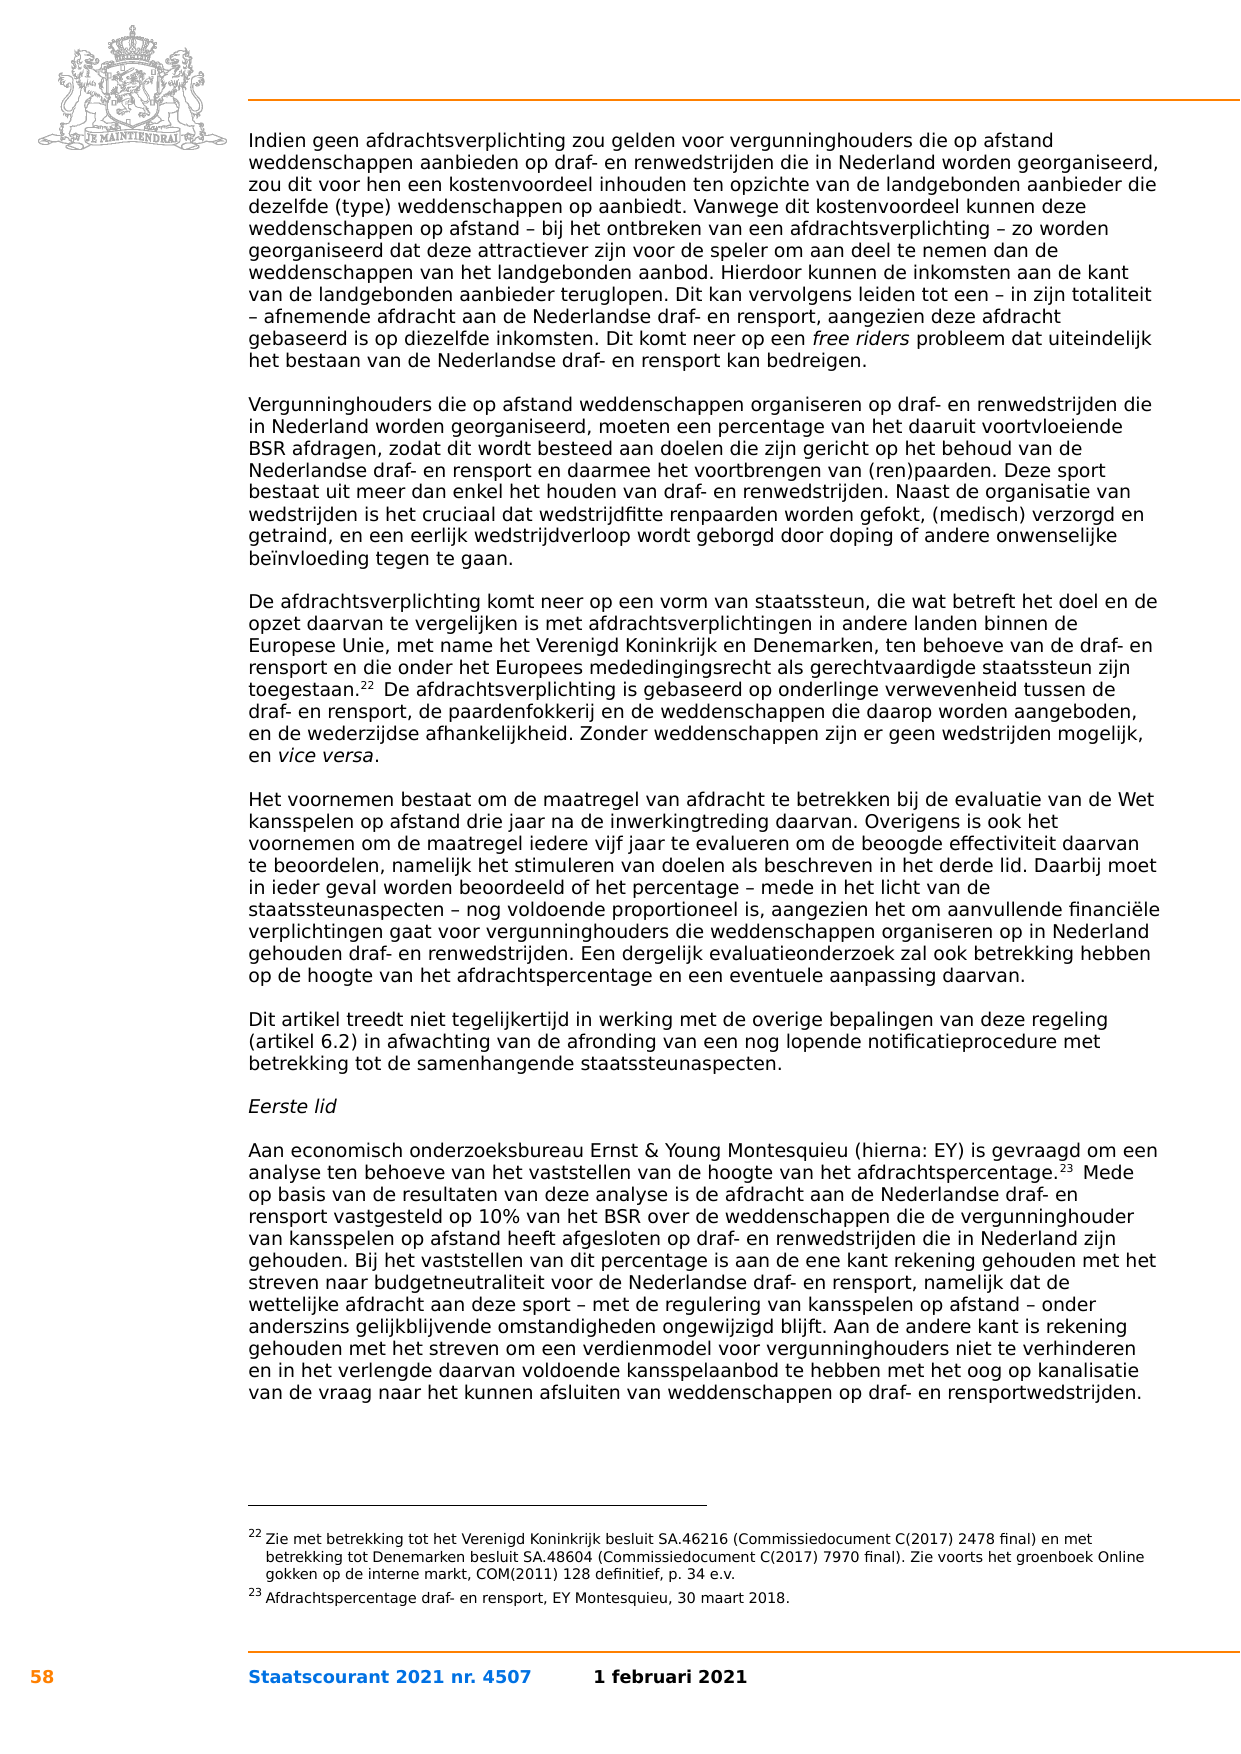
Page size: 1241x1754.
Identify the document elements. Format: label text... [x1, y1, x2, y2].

text Dit artikel treedt niet tegelijkertijd in werking met de overige bepalingen van deze regeling (artikel 6.2) in afwachting van de afronding van een nog lopende notificatieprocedure met betrekking tot de samenhangende staatssteunaspecten. [248, 1009, 1163, 1074]
text Afdrachtspercentage draf- en rensport, EY Montesquieu, 30 maart 2018. [248, 1586, 1163, 1608]
text Vergunninghouders die op afstand weddenschappen organiseren op draf- en renwedstrijden die in Nederland worden georganiseerd, moeten een percentage van het daaruit voortvloeiende BSR afdragen, zodat dit wordt besteed aan doelen die zijn gericht op het behoud van de Nederlandse draf- en rensport en daarmee het voortbrengen van (ren)paarden. Deze sport bestaat uit meer dan enkel het houden van draf- en renwedstrijden. Naast de organisatie van wedstrijden is het cruciaal dat wedstrijdfitte renpaarden worden gefokt, (medisch) verzorgd en getraind, en een eerlijk wedstrijdverloop wordt geborgd door doping of andere onwenselijke beïnvloeding tegen te gaan. [248, 393, 1163, 569]
text Het voornemen bestaat om de maatregel van afdracht te betrekken bij de evaluatie van de Wet kansspelen op afstand drie jaar na de inwerkingtreding daarvan. Overigens is ook het voornemen om de maatregel iedere vijf jaar te evalueren om de beoogde effectiviteit daarvan te beoordelen, namelijk het stimuleren van doelen als beschreven in het derde lid. Daarbij moet in ieder geval worden beoordeeld of het percentage – mede in het licht van de staatssteunaspecten – nog voldoende proportioneel is, aangezien het om aanvullende financiële verplichtingen gaat voor vergunninghouders die weddenschappen organiseren op in Nederland gehouden draf- en renwedstrijden. Een dergelijk evaluatieonderzoek zal ook betrekking hebben op de hoogte van het afdrachtspercentage en een eventuele aanpassing daarvan. [248, 789, 1163, 987]
text Aan economisch onderzoeksbureau Ernst & Young Montesquieu (hierna: EY) is gevraagd om een analyse ten behoeve van het vaststellen van de hoogte van het afdrachtspercentage. Mede op basis van de resultaten van deze analyse is de afdracht aan de Nederlandse draf- en rensport vastgesteld op 10% van het BSR over de weddenschappen die de vergunninghouder van kansspelen op afstand heeft afgesloten op draf- en renwedstrijden die in Nederland zijn gehouden. Bij het vaststellen van dit percentage is aan de ene kant rekening gehouden met het streven naar budgetneutraliteit voor de Nederlandse draf- en rensport, namelijk dat de wettelijke afdracht aan deze sport – met de regulering van kansspelen op afstand – onder anderszins gelijkblijvende omstandigheden ongewijzigd blijft. Aan de andere kant is rekening gehouden met het streven om een verdienmodel voor vergunninghouders niet te verhinderen en in het verlengde daarvan voldoende kansspelaanbod te hebben met het oog op kanalisatie van de vraag naar het kunnen afsluiten van weddenschappen op draf- en rensportwedstrijden. [248, 1140, 1163, 1404]
text De afdrachtsverplichting komt neer op een vorm van staatssteun, die wat betreft het doel en de opzet daarvan te vergelijken is met afdrachtsverplichtingen in andere landen binnen de Europese Unie, met name het Verenigd Koninkrijk en Denemarken, ten behoeve van de draf- en rensport en die onder het Europees mededingingsrecht als gerechtvaardigde staatssteun zijn toegestaan. De afdrachtsverplichting is gebaseerd op onderlinge verwevenheid tussen de draf- en rensport, de paardenfokkerij en de weddenschappen die daarop worden aangeboden, en de wederzijdse afhankelijkheid. Zonder weddenschappen zijn er geen wedstrijden mogelijk, en vice versa. [248, 591, 1163, 767]
picture [38, 25, 227, 150]
subtitle Eerste lid [248, 1096, 1163, 1118]
text Zie met betrekking tot het Verenigd Koninkrijk besluit SA.46216 (Commissiedocument C(2017) 2478 final) en met betrekking tot Denemarken besluit SA.48604 (Commissiedocument C(2017) 7970 final). Zie voorts het groenboek Online gokken op de interne markt, COM(2011) 128 definitief, p. 34 e.v. [248, 1527, 1163, 1583]
text Indien geen afdrachtsverplichting zou gelden voor vergunninghouders die op afstand weddenschappen aanbieden op draf- en renwedstrijden die in Nederland worden georganiseerd, zou dit voor hen een kostenvoordeel inhouden ten opzichte van de landgebonden aanbieder die dezelfde (type) weddenschappen op aanbiedt. Vanwege dit kostenvoordeel kunnen deze weddenschappen op afstand – bij het ontbreken van een afdrachtsverplichting – zo worden georganiseerd dat deze attractiever zijn voor de speler om aan deel te nemen dan de weddenschappen van het landgebonden aanbod. Hierdoor kunnen de inkomsten aan de kant van de landgebonden aanbieder teruglopen. Dit kan vervolgens leiden tot een – in zijn totaliteit – afnemende afdracht aan de Nederlandse draf- en rensport, aangezien deze afdracht gebaseerd is op diezelfde inkomsten. Dit komt neer op een free riders probleem dat uiteindelijk het bestaan van de Nederlandse draf- en rensport kan bedreigen. [248, 130, 1163, 372]
